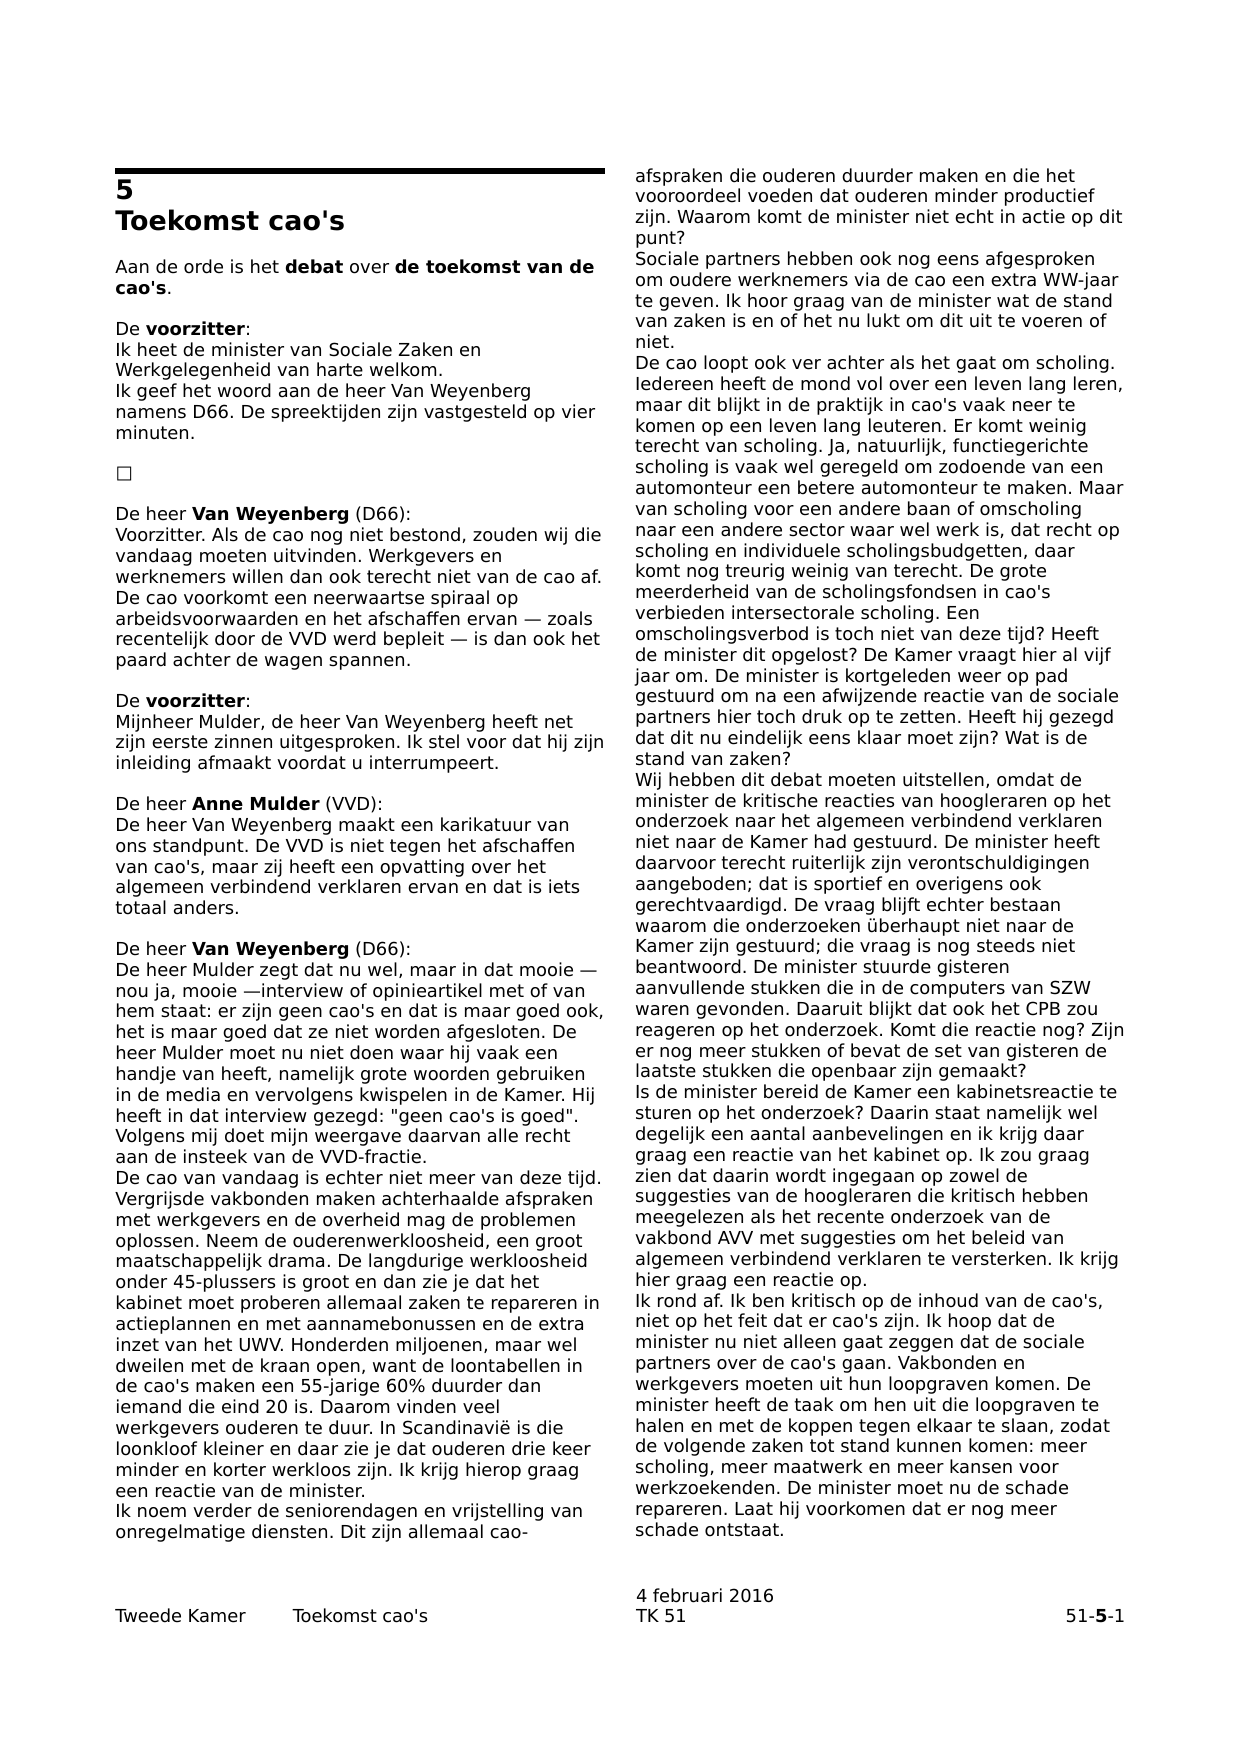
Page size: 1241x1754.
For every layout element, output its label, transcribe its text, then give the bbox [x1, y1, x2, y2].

text De heer Van Weyenberg maakt een karikatuur van ons standpunt. De VVD is niet tegen het afschaffen van cao's, maar zij heeft een opvatting over het algemeen verbindend verklaren ervan en dat is iets totaal anders. [115, 815, 605, 919]
text De heer Van Weyenberg (D66): [115, 939, 605, 959]
text Sociale partners hebben ook nog eens afgesproken om oudere werknemers via de cao een extra WW-jaar te geven. Ik hoor graag van de minister wat de stand van zaken is en of het nu lukt om dit uit te voeren of niet. [635, 249, 1125, 353]
text Is de minister bereid de Kamer een kabinetsreactie te sturen op het onderzoek? Daarin staat namelijk wel degelijk een aantal aanbevelingen en ik krijg daar graag een reactie van het kabinet op. Ik zou graag zien dat daarin wordt ingegaan op zowel de suggesties van de hoogleraren die kritisch hebben meegelezen als het recente onderzoek van de vakbond AVV met suggesties om het beleid van algemeen verbindend verklaren te versterken. Ik krijg hier graag een reactie op. [635, 1082, 1125, 1290]
text Aan de orde is het debat over de toekomst van de cao's. [115, 257, 605, 298]
text De voorzitter: [115, 691, 605, 711]
text Ik heet de minister van Sociale Zaken en Werkgelegenheid van harte welkom. [115, 339, 605, 381]
text Voorzitter. Als de cao nog niet bestond, zouden wij die vandaag moeten uitvinden. Werkgevers en werknemers willen dan ook terecht niet van de cao af. De cao voorkomt een neerwaartse spiraal op arbeidsvoorwaarden en het afschaffen ervan — zoals recentelijk door de VVD werd bepleit — is dan ook het paard achter de wagen spannen. [115, 525, 605, 671]
text Mijnheer Mulder, de heer Van Weyenberg heeft net zijn eerste zinnen uitgesproken. Ik stel voor dat hij zijn inleiding afmaakt voordat u interrumpeert. [115, 711, 605, 774]
text De heer Mulder zegt dat nu wel, maar in dat mooie — nou ja, mooie —interview of opinieartikel met of van hem staat: er zijn geen cao's en dat is maar goed ook, het is maar goed dat ze niet worden afgesloten. De heer Mulder moet nu niet doen waar hij vaak een handje van heeft, namelijk grote woorden gebruiken in de media en vervolgens kwispelen in de Kamer. Hij heeft in dat interview gezegd: "geen cao's is goed". Volgens mij doet mijn weergave daarvan alle recht aan de insteek van de VVD-fractie. [115, 959, 605, 1168]
text afspraken die ouderen duurder maken en die het vooroordeel voeden dat ouderen minder productief zijn. Waarom komt de minister niet echt in actie op dit punt? [635, 165, 1125, 249]
text De heer Anne Mulder (VVD): [115, 794, 605, 815]
text Ik geef het woord aan de heer Van Weyenberg namens D66. De spreektijden zijn vastgesteld op vier minuten. [115, 381, 605, 443]
text Ik rond af. Ik ben kritisch op de inhoud van de cao's, niet op het feit dat er cao's zijn. Ik hoop dat de minister nu niet alleen gaat zeggen dat de sociale partners over de cao's gaan. Vakbonden en werkgevers moeten uit hun loopgraven komen. De minister heeft de taak om hen uit die loopgraven te halen en met de koppen tegen elkaar te slaan, zodat de volgende zaken tot stand kunnen komen: meer scholing, meer maatwerk en meer kansen voor werkzoekenden. De minister moet nu de schade repareren. Laat hij voorkomen dat er nog meer schade ontstaat. [635, 1290, 1125, 1540]
text Wij hebben dit debat moeten uitstellen, omdat de minister de kritische reacties van hoogleraren op het onderzoek naar het algemeen verbindend verklaren niet naar de Kamer had gestuurd. De minister heeft daarvoor terecht ruiterlijk zijn verontschuldigingen aangeboden; dat is sportief en overigens ook gerechtvaardigd. De vraag blijft echter bestaan waarom die onderzoeken überhaupt niet naar de Kamer zijn gestuurd; die vraag is nog steeds niet beantwoord. De minister stuurde gisteren aanvullende stukken die in de computers van SZW waren gevonden. Daaruit blijkt dat ook het CPB zou reageren op het onderzoek. Komt die reactie nog? Zijn er nog meer stukken of bevat de set van gisteren de laatste stukken die openbaar zijn gemaakt? [635, 769, 1125, 1082]
text De heer Van Weyenberg (D66): [115, 504, 605, 525]
text De voorzitter: [115, 318, 605, 339]
text ⬜ [115, 463, 605, 484]
text Ik noem verder de seniorendagen en vrijstelling van onregelmatige diensten. Dit zijn allemaal cao- [115, 1501, 605, 1543]
text De cao van vandaag is echter niet meer van deze tijd. Vergrijsde vakbonden maken achterhaalde afspraken met werkgevers en de overheid mag de problemen oplossen. Neem de ouderenwerkloosheid, een groot maatschappelijk drama. De langdurige werkloosheid onder 45-plussers is groot en dan zie je dat het kabinet moet proberen allemaal zaken te repareren in actieplannen en met aannamebonussen en de extra inzet van het UWV. Honderden miljoenen, maar wel dweilen met de kraan open, want de loontabellen in de cao's maken een 55-jarige 60% duurder dan iemand die eind 20 is. Daarom vinden veel werkgevers ouderen te duur. In Scandinavië is die loonkloof kleiner en daar zie je dat ouderen drie keer minder en korter werkloos zijn. Ik krijg hierop graag een reactie van de minister. [115, 1168, 605, 1501]
text De cao loopt ook ver achter als het gaat om scholing. Iedereen heeft de mond vol over een leven lang leren, maar dit blijkt in de praktijk in cao's vaak neer te komen op een leven lang leuteren. Er komt weinig terecht van scholing. Ja, natuurlijk, functiegerichte scholing is vaak wel geregeld om zodoende van een automonteur een betere automonteur te maken. Maar van scholing voor een andere baan of omscholing naar een andere sector waar wel werk is, dat recht op scholing en individuele scholingsbudgetten, daar komt nog treurig weinig van terecht. De grote meerderheid van de scholingsfondsen in cao's verbieden intersectorale scholing. Een omscholingsverbod is toch niet van deze tijd? Heeft de minister dit opgelost? De Kamer vraagt hier al vijf jaar om. De minister is kortgeleden weer op pad gestuurd om na een afwijzende reactie van de sociale partners hier toch druk op te zetten. Heeft hij gezegd dat dit nu eindelijk eens klaar moet zijn? Wat is de stand van zaken? [635, 353, 1125, 769]
title 5 Toekomst cao's [115, 174, 605, 237]
